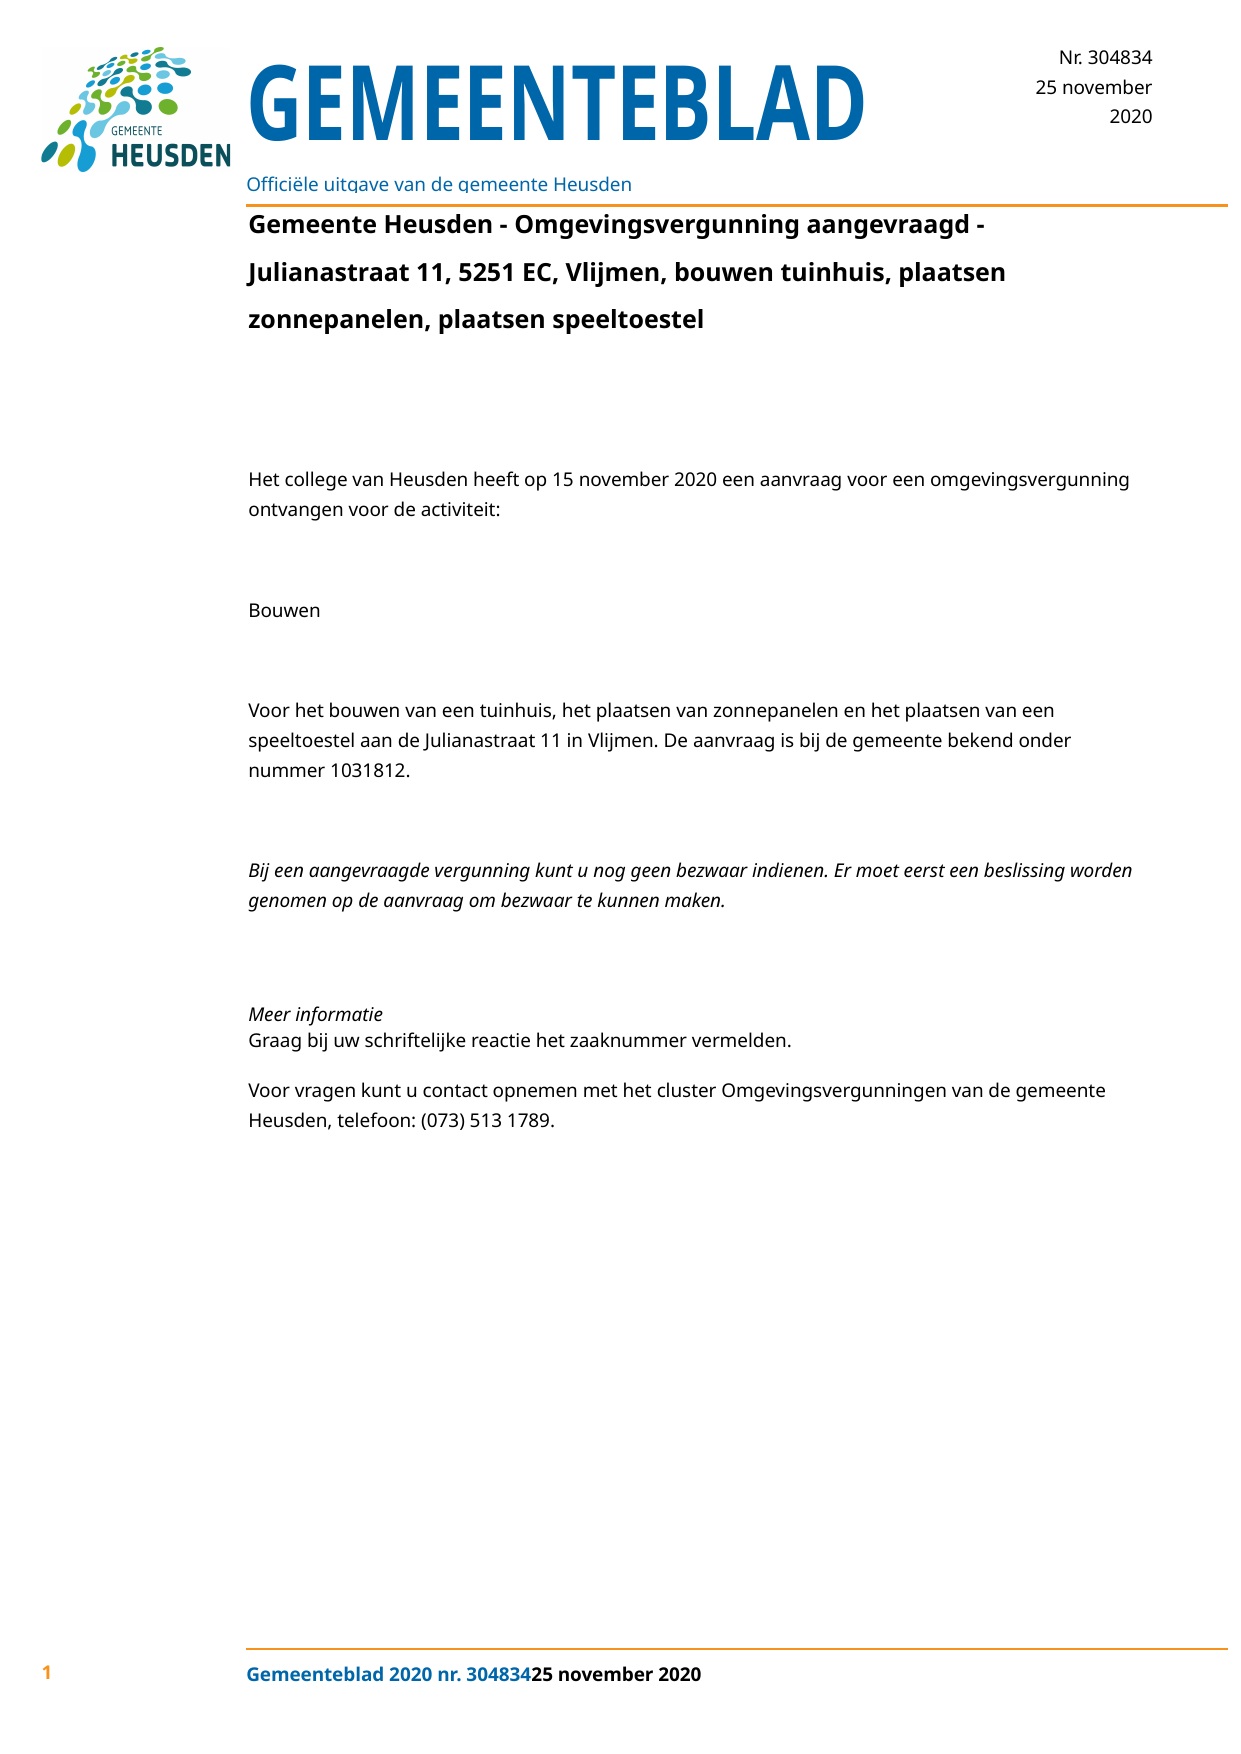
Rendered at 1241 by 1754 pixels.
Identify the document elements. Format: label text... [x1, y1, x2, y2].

text Gemeente Heusden - Omgevingsvergunning aangevraagd - Julianastraat 11, 5251 EC, Vlijmen, bouwen tuinhuis, plaatsen zonnepanelen, plaatsen speeltoestel [248, 207, 1152, 336]
text Bouwen [248, 597, 1152, 622]
text Voor het bouwen van een tuinhuis, het plaatsen van zonnepanelen en het plaatsen van een speeltoestel aan de Julianastraat 11 in Vlijmen. De aanvraag is bij de gemeente bekend onder nummer 1031812. [248, 698, 1152, 782]
text Graag bij uw schriftelijke reactie het zaaknummer vermelden. [248, 1027, 1152, 1053]
text Meer informatie [248, 1002, 1152, 1027]
picture [41, 47, 231, 172]
text Bij een aangevraagde vergunning kunt u nog geen bezwaar indienen. Er moet eerst een beslissing worden genomen op de aanvraag om bezwaar te kunnen maken. [248, 858, 1152, 913]
text Voor vragen kunt u contact opnemen met het cluster Omgevingsvergunningen van de gemeente Heusden, telefoon: (073) 513 1789. [248, 1078, 1152, 1133]
text Het college van Heusden heeft op 15 november 2020 een aanvraag voor een omgevingsvergunning ontvangen voor de activiteit: [248, 466, 1152, 522]
